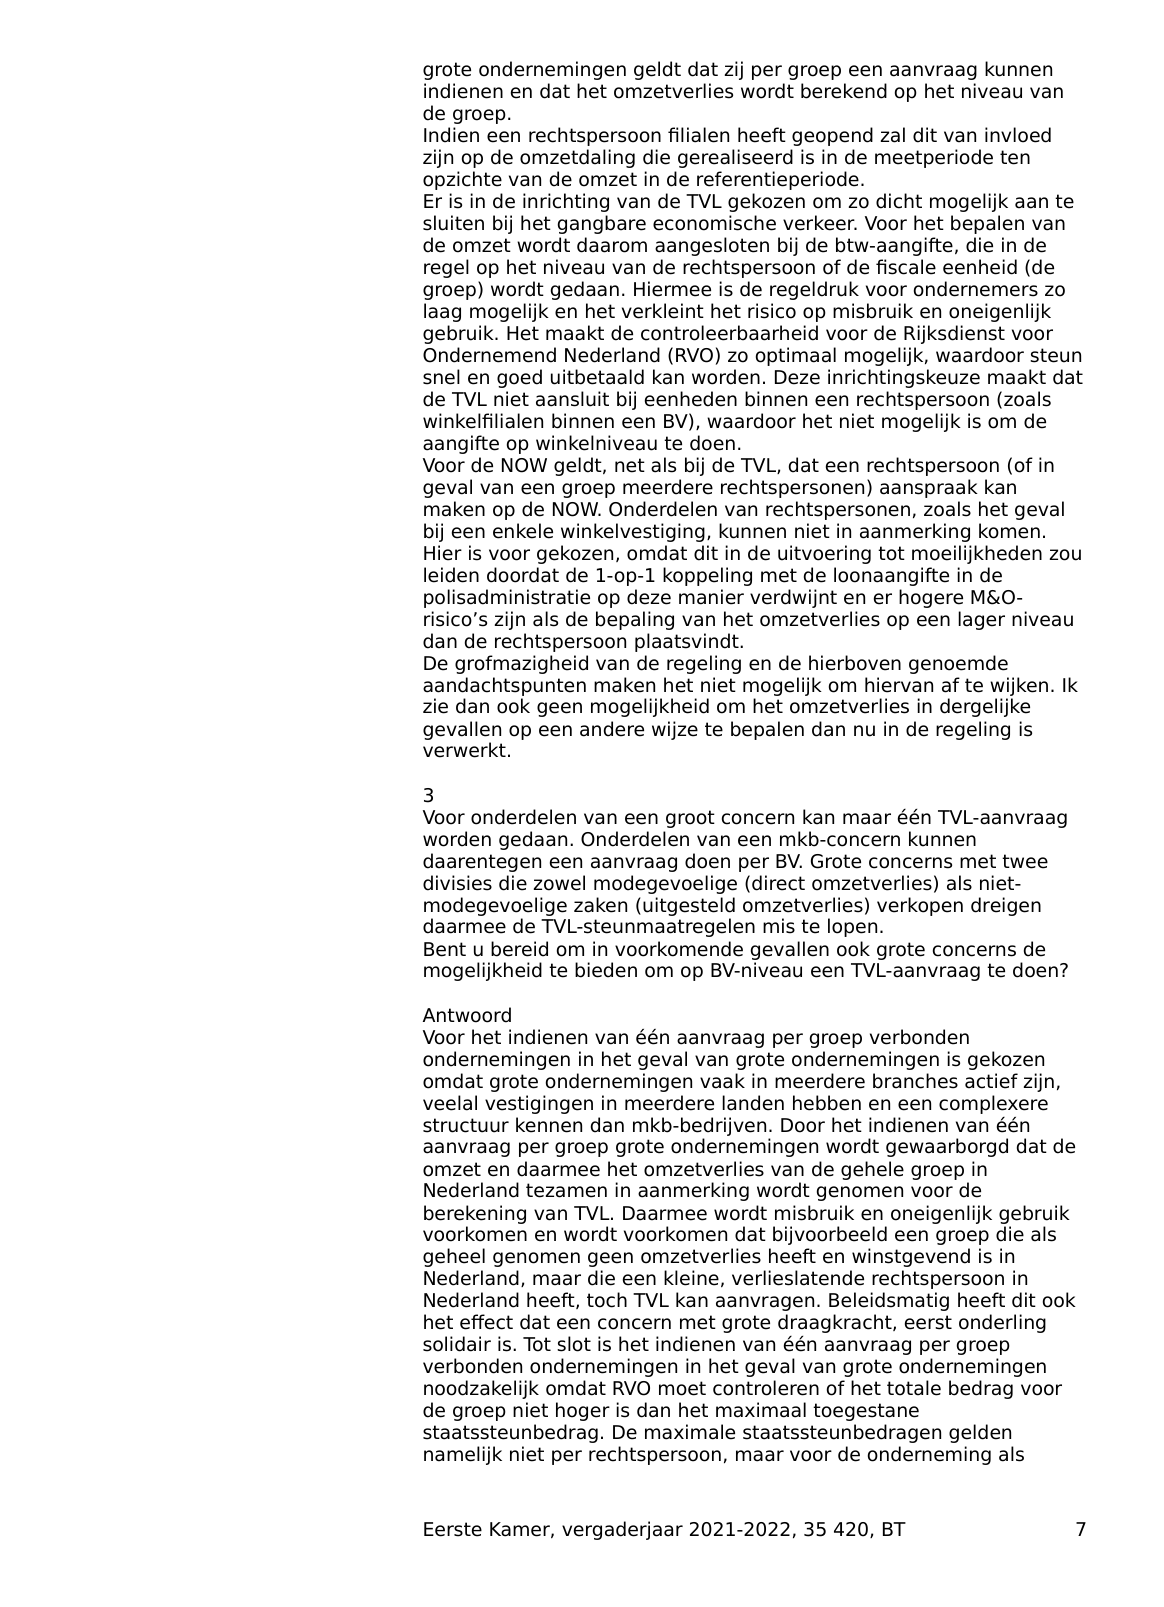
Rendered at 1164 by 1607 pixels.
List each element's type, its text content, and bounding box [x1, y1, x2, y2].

text Er is in de inrichting van de TVL gekozen om zo dicht mogelijk aan te sluiten bij het gangbare economische verkeer. Voor het bepalen van de omzet wordt daarom aangesloten bij de btw-aangifte, die in de regel op het niveau van de rechtspersoon of de fiscale eenheid (de groep) wordt gedaan. Hiermee is de regeldruk voor ondernemers zo laag mogelijk en het verkleint het risico op misbruik en oneigenlijk gebruik. Het maakt de controleerbaarheid voor de Rijksdienst voor Ondernemend Nederland (RVO) zo optimaal mogelijk, waardoor steun snel en goed uitbetaald kan worden. Deze inrichtingskeuze maakt dat de TVL niet aansluit bij eenheden binnen een rechtspersoon (zoals winkelfilialen binnen een BV), waardoor het niet mogelijk is om de aangifte op winkelniveau te doen. [422, 191, 1087, 455]
text Antwoord [422, 1004, 1087, 1027]
text 3 [422, 784, 1087, 807]
text Voor het indienen van één aanvraag per groep verbonden ondernemingen in het geval van grote ondernemingen is gekozen omdat grote ondernemingen vaak in meerdere branches actief zijn, veelal vestigingen in meerdere landen hebben en een complexere structuur kennen dan mkb-bedrijven. Door het indienen van één aanvraag per groep grote ondernemingen wordt gewaarborgd dat de omzet en daarmee het omzetverlies van de gehele groep in Nederland tezamen in aanmerking wordt genomen voor de berekening van TVL. Daarmee wordt misbruik en oneigenlijk gebruik voorkomen en wordt voorkomen dat bijvoorbeeld een groep die als geheel genomen geen omzetverlies heeft en winstgevend is in Nederland, maar die een kleine, verlieslatende rechtspersoon in Nederland heeft, toch TVL kan aanvragen. Beleidsmatig heeft dit ook het effect dat een concern met grote draagkracht, eerst onderling solidair is. Tot slot is het indienen van één aanvraag per groep verbonden ondernemingen in het geval van grote ondernemingen noodzakelijk omdat RVO moet controleren of het totale bedrag voor de groep niet hoger is dan het maximaal toegestane staatssteunbedrag. De maximale staatssteunbedragen gelden namelijk niet per rechtspersoon, maar voor de onderneming als [422, 1027, 1087, 1466]
text Voor onderdelen van een groot concern kan maar één TVL-aanvraag worden gedaan. Onderdelen van een mkb-concern kunnen daarentegen een aanvraag doen per BV. Grote concerns met twee divisies die zowel modegevoelige (direct omzetverlies) als niet-modegevoelige zaken (uitgesteld omzetverlies) verkopen dreigen daarmee de TVL-steunmaatregelen mis te lopen. [422, 807, 1087, 938]
text De grofmazigheid van de regeling en de hierboven genoemde aandachtspunten maken het niet mogelijk om hiervan af te wijken. Ik zie dan ook geen mogelijkheid om het omzetverlies in dergelijke gevallen op een andere wijze te bepalen dan nu in de regeling is verwerkt. [422, 652, 1087, 762]
text Bent u bereid om in voorkomende gevallen ook grote concerns de mogelijkheid te bieden om op BV-niveau een TVL-aanvraag te doen? [422, 938, 1087, 982]
text Voor de NOW geldt, net als bij de TVL, dat een rechtspersoon (of in geval van een groep meerdere rechtspersonen) aanspraak kan maken op de NOW. Onderdelen van rechtspersonen, zoals het geval bij een enkele winkelvestiging, kunnen niet in aanmerking komen. Hier is voor gekozen, omdat dit in de uitvoering tot moeilijkheden zou leiden doordat de 1-op-1 koppeling met de loonaangifte in de polisadministratie op deze manier verdwijnt en er hogere M&O-risico’s zijn als de bepaling van het omzetverlies op een lager niveau dan de rechtspersoon plaatsvindt. [422, 455, 1087, 652]
text grote ondernemingen geldt dat zij per groep een aanvraag kunnen indienen en dat het omzetverlies wordt berekend op het niveau van de groep. [422, 59, 1087, 125]
text Indien een rechtspersoon filialen heeft geopend zal dit van invloed zijn op de omzetdaling die gerealiseerd is in de meetperiode ten opzichte van de omzet in de referentieperiode. [422, 125, 1087, 191]
